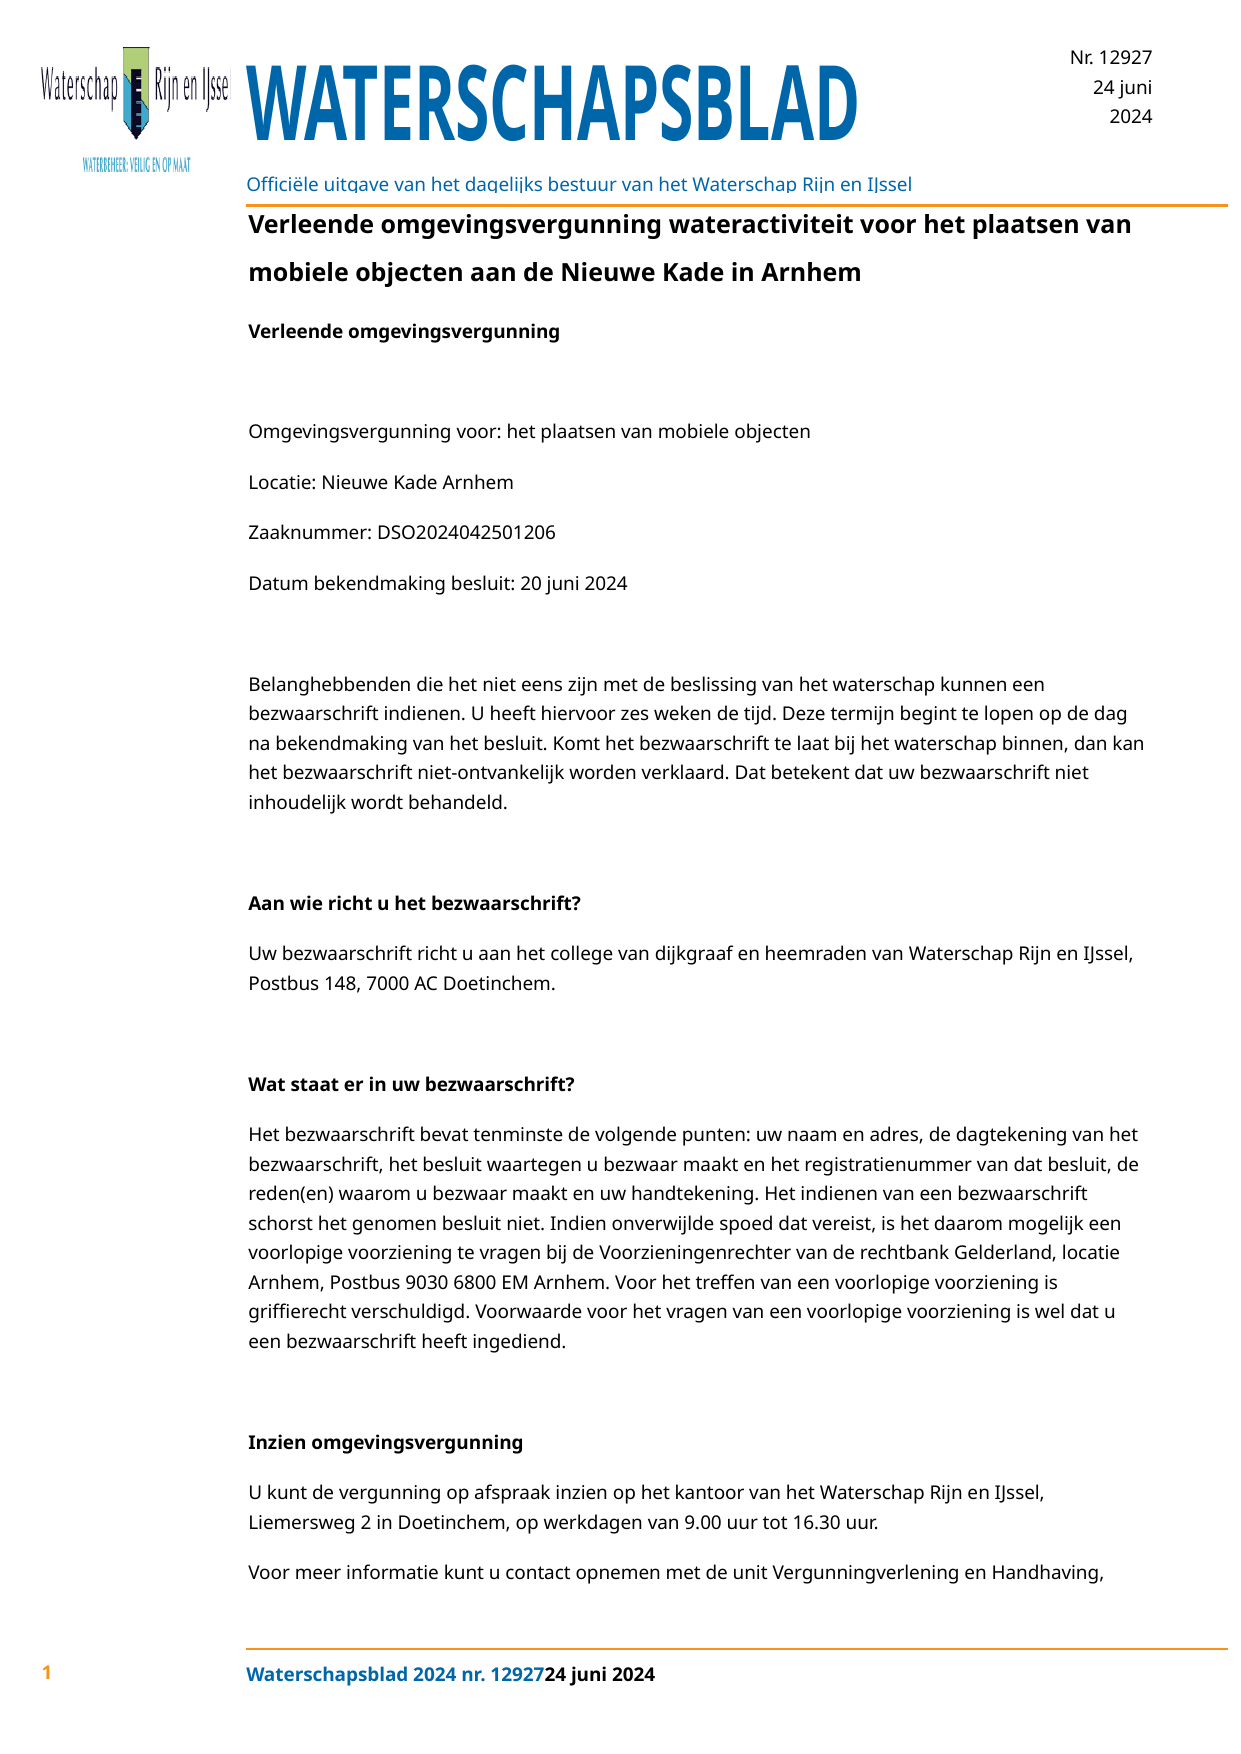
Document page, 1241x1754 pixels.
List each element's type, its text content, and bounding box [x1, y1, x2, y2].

picture [41, 47, 231, 172]
text Inzien omgevingsvergunning [248, 1429, 1152, 1455]
text Belanghebbenden die het niet eens zijn met de beslissing van het waterschap kunnen een bezwaarschrift indienen. U heeft hiervoor zes weken de tijd. Deze termijn begint te lopen op de dag na bekendmaking van het besluit. Komt het bezwaarschrift te laat bij het waterschap binnen, dan kan het bezwaarschrift niet-ontvankelijk worden verklaard. Dat betekent dat uw bezwaarschrift niet inhoudelijk wordt behandeld. [248, 671, 1152, 815]
text U kunt de vergunning op afspraak inzien op het kantoor van het Waterschap Rijn en IJssel, Liemersweg 2 in Doetinchem, op werkdagen van 9.00 uur tot 16.30 uur. [248, 1479, 1152, 1535]
text Locatie: Nieuwe Kade Arnhem [248, 469, 1152, 495]
text Omgevingsvergunning voor: het plaatsen van mobiele objecten [248, 419, 1152, 444]
text Zaaknummer: DSO2024042501206 [248, 519, 1152, 545]
text Datum bekendmaking besluit: 20 juni 2024 [248, 570, 1152, 596]
text Het bezwaarschrift bevat tenminste de volgende punten: uw naam en adres, de dagtekening van het bezwaarschrift, het besluit waartegen u bezwaar maakt en het registratienummer van dat besluit, de reden(en) waarom u bezwaar maakt en uw handtekening. Het indienen van een bezwaarschrift schorst het genomen besluit niet. Indien onverwijlde spoed dat vereist, is het daarom mogelijk een voorlopige voorziening te vragen bij de Voorzieningenrechter van de rechtbank Gelderland, locatie Arnhem, Postbus 9030 6800 EM Arnhem. Voor het treffen van een voorlopige voorziening is griffierecht verschuldigd. Voorwaarde voor het vragen van een voorlopige voorziening is wel dat u een bezwaarschrift heeft ingediend. [248, 1121, 1152, 1354]
text Verleende omgevingsvergunning wateractiviteit voor het plaatsen van mobiele objecten aan de Nieuwe Kade in Arnhem [248, 207, 1152, 288]
text Aan wie richt u het bezwaarschrift? [248, 890, 1152, 916]
text Verleende omgevingsvergunning [248, 318, 1152, 344]
text Uw bezwaarschrift richt u aan het college van dijkgraaf en heemraden van Waterschap Rijn en IJssel, Postbus 148, 7000 AC Doetinchem. [248, 940, 1152, 996]
text Wat staat er in uw bezwaarschrift? [248, 1071, 1152, 1097]
text Voor meer informatie kunt u contact opnemen met de unit Vergunningverlening en Handhaving, [248, 1559, 1152, 1585]
